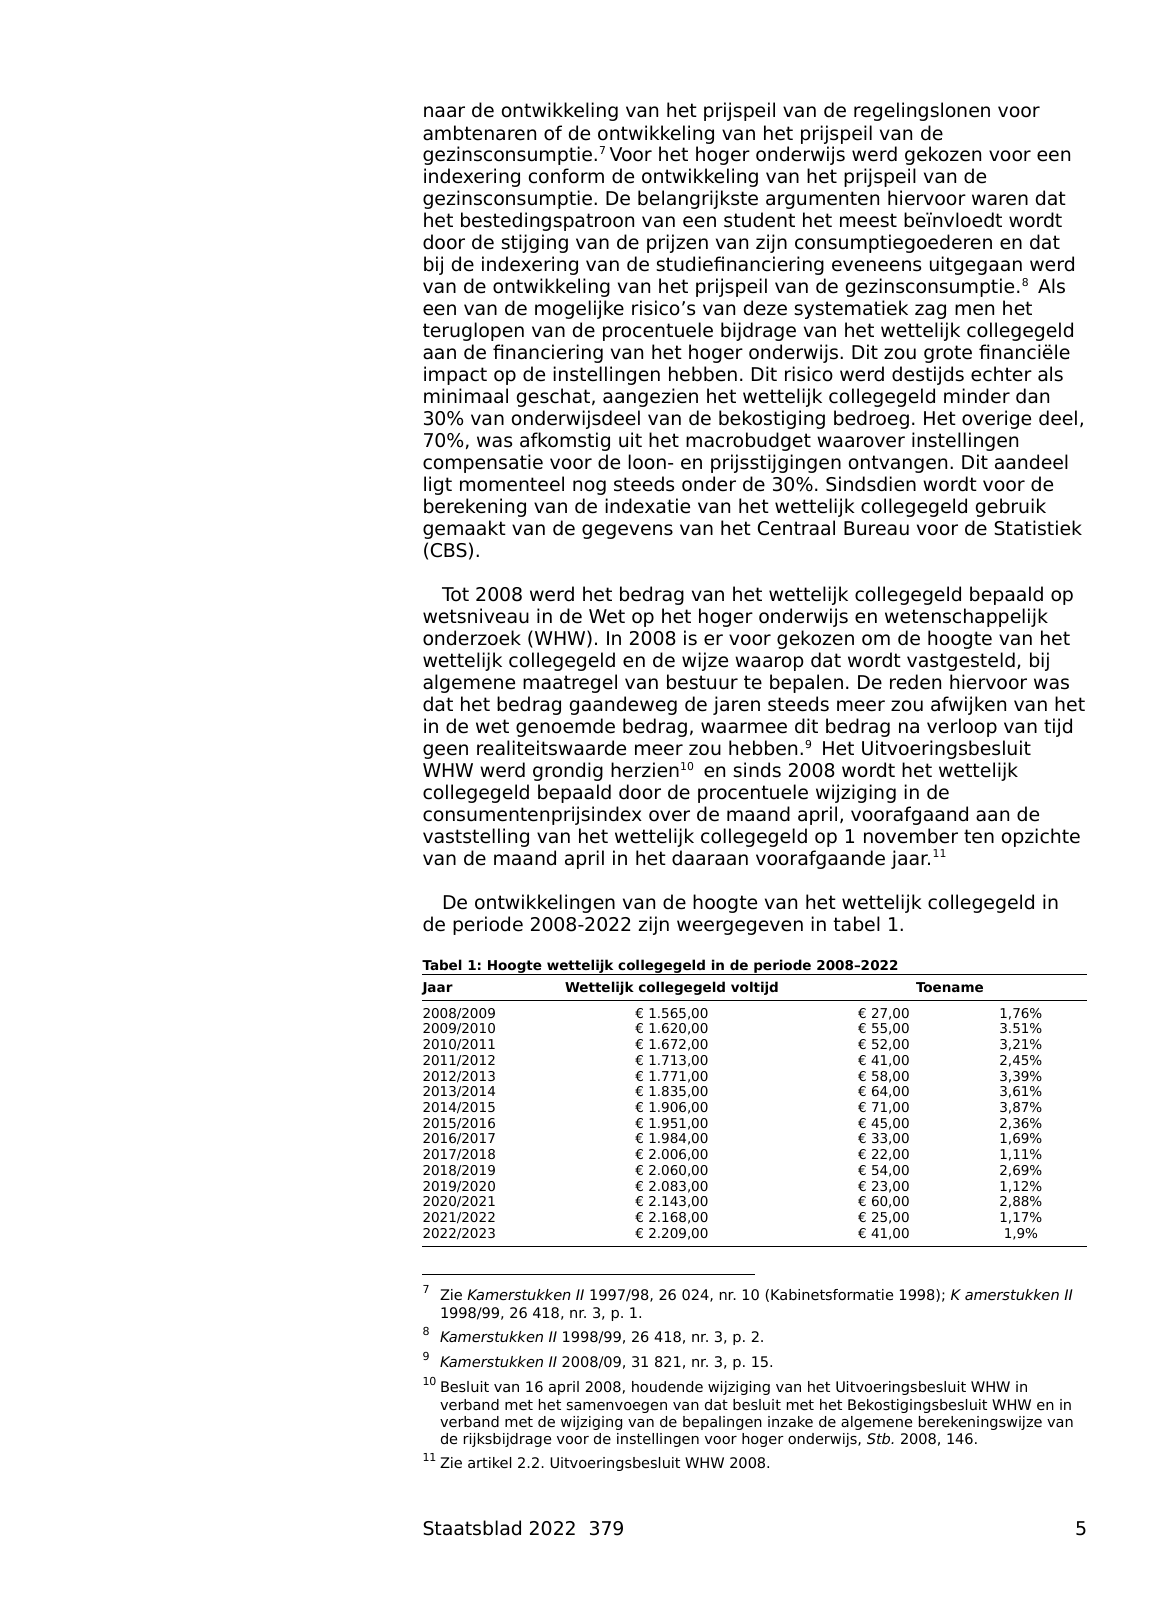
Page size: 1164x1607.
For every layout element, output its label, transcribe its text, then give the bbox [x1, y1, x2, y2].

table_cell € 1.771,00 [531, 1069, 813, 1084]
table_cell 2,45% [955, 1053, 1087, 1068]
text naar de ontwikkeling van het prijspeil van de regelingslonen voor ambtenaren of de ontwikkeling van het prijspeil van de gezinsconsumptie.Voor het hoger onderwijs werd gekozen voor een indexering conform de ontwikkeling van het prijspeil van de gezinsconsumptie. De belangrijkste argumenten hiervoor waren dat het bestedingspatroon van een student het meest beïnvloedt wordt door de stijging van de prijzen van zijn consumptiegoederen en dat bij de indexering van de studiefinanciering eveneens uitgegaan werd van de ontwikkeling van het prijspeil van de gezinsconsumptie. Als een van de mogelijke risico’s van deze systematiek zag men het teruglopen van de procentuele bijdrage van het wettelijk collegegeld aan de financiering van het hoger onderwijs. Dit zou grote financiële impact op de instellingen hebben. Dit risico werd destijds echter als minimaal geschat, aangezien het wettelijk collegegeld minder dan 30% van onderwijsdeel van de bekostiging bedroeg. Het overige deel, 70%, was afkomstig uit het macrobudget waarover instellingen compensatie voor de loon- en prijsstijgingen ontvangen. Dit aandeel ligt momenteel nog steeds onder de 30%. Sindsdien wordt voor de berekening van de indexatie van het wettelijk collegegeld gebruik gemaakt van de gegevens van het Centraal Bureau voor de Statistiek (CBS). [422, 100, 1087, 562]
table_cell 2013/2014 [422, 1084, 531, 1100]
table_cell € 41,00 [813, 1053, 955, 1068]
table_cell € 55,00 [813, 1021, 955, 1037]
text Tot 2008 werd het bedrag van het wettelijk collegegeld bepaald op wetsniveau in de Wet op het hoger onderwijs en wetenschappelijk onderzoek (WHW). In 2008 is er voor gekozen om de hoogte van het wettelijk collegegeld en de wijze waarop dat wordt vastgesteld, bij algemene maatregel van bestuur te bepalen. De reden hiervoor was dat het bedrag gaandeweg de jaren steeds meer zou afwijken van het in de wet genoemde bedrag, waarmee dit bedrag na verloop van tijd geen realiteitswaarde meer zou hebben. Het Uitvoeringsbesluit WHW werd grondig herzien en sinds 2008 wordt het wettelijk collegegeld bepaald door de procentuele wijziging in de consumentenprijsindex over de maand april, voorafgaand aan de vaststelling van het wettelijk collegegeld op 1 november ten opzichte van de maand april in het daaraan voorafgaande jaar. [422, 584, 1087, 870]
table_cell € 2.168,00 [531, 1210, 813, 1226]
table_cell 2011/2012 [422, 1053, 531, 1068]
table_cell 2015/2016 [422, 1116, 531, 1131]
table_cell € 1.713,00 [531, 1053, 813, 1068]
table_cell € 22,00 [813, 1147, 955, 1163]
table_cell € 1.620,00 [531, 1021, 813, 1037]
table_cell 3.51% [955, 1021, 1087, 1037]
table_cell € 45,00 [813, 1116, 955, 1131]
table_cell 1,12% [955, 1179, 1087, 1194]
table_cell 3,21% [955, 1037, 1087, 1053]
table_cell € 33,00 [813, 1131, 955, 1147]
table_cell 2021/2022 [422, 1210, 531, 1226]
table_cell 3,39% [955, 1069, 1087, 1084]
table_cell 3,87% [955, 1100, 1087, 1116]
table_cell € 60,00 [813, 1194, 955, 1210]
table_cell € 2.060,00 [531, 1163, 813, 1178]
table_cell Jaar [422, 975, 531, 1000]
table_cell 2009/2010 [422, 1021, 531, 1037]
table_cell € 2.083,00 [531, 1179, 813, 1194]
table_cell € 58,00 [813, 1069, 955, 1084]
table_cell 1,9% [955, 1226, 1087, 1246]
table_cell 1,76% [955, 1001, 1087, 1021]
table_cell 2,69% [955, 1163, 1087, 1178]
text Zie artikel 2.2. Uitvoeringsbesluit WHW 2008. [422, 1451, 1087, 1473]
table_cell € 23,00 [813, 1179, 955, 1194]
text De ontwikkelingen van de hoogte van het wettelijk collegegeld in de periode 2008-2022 zijn weergegeven in tabel 1. [422, 892, 1087, 936]
table_cell 2016/2017 [422, 1131, 531, 1147]
table_cell 2012/2013 [422, 1069, 531, 1084]
table_cell 2,88% [955, 1194, 1087, 1210]
table_cell € 54,00 [813, 1163, 955, 1178]
table_cell 2014/2015 [422, 1100, 531, 1116]
text Kamerstukken II 1998/99, 26 418, nr. 3, p. 2. [422, 1325, 1087, 1347]
table_cell € 1.984,00 [531, 1131, 813, 1147]
table_cell Wettelijk collegegeld voltijd [531, 975, 813, 1000]
table_cell 2,36% [955, 1116, 1087, 1131]
text Besluit van 16 april 2008, houdende wijziging van het Uitvoeringsbesluit WHW in verband met het samenvoegen van dat besluit met het Bekostigingsbesluit WHW en in verband met de wijziging van de bepalingen inzake de algemene berekeningswijze van de rijksbijdrage voor de instellingen voor hoger onderwijs, Stb. 2008, 146. [422, 1375, 1087, 1448]
table_cell 2022/2023 [422, 1226, 531, 1246]
text Kamerstukken II 2008/09, 31 821, nr. 3, p. 15. [422, 1350, 1087, 1372]
table_cell 1,17% [955, 1210, 1087, 1226]
table_cell € 71,00 [813, 1100, 955, 1116]
table_cell € 1.835,00 [531, 1084, 813, 1100]
table_cell 2017/2018 [422, 1147, 531, 1163]
table_cell € 1.951,00 [531, 1116, 813, 1131]
table_cell 1,69% [955, 1131, 1087, 1147]
table_cell 3,61% [955, 1084, 1087, 1100]
table_cell € 2.143,00 [531, 1194, 813, 1210]
table_cell € 52,00 [813, 1037, 955, 1053]
table_cell 2018/2019 [422, 1163, 531, 1178]
table_cell 2019/2020 [422, 1179, 531, 1194]
table_cell 1,11% [955, 1147, 1087, 1163]
table_cell Toename [813, 975, 1087, 1000]
table_cell 2020/2021 [422, 1194, 531, 1210]
text Zie Kamerstukken II 1997/98, 26 024, nr. 10 (Kabinetsformatie 1998); K amerstukken II 1998/99, 26 418, nr. 3, p. 1. [422, 1283, 1087, 1322]
table_cell € 41,00 [813, 1226, 955, 1246]
table_cell € 2.209,00 [531, 1226, 813, 1246]
table_cell 2008/2009 [422, 1001, 531, 1021]
table_cell € 2.006,00 [531, 1147, 813, 1163]
table_cell € 27,00 [813, 1001, 955, 1021]
table_cell € 64,00 [813, 1084, 955, 1100]
table_cell € 1.672,00 [531, 1037, 813, 1053]
table_cell € 1.565,00 [531, 1001, 813, 1021]
table_cell € 1.906,00 [531, 1100, 813, 1116]
table_cell 2010/2011 [422, 1037, 531, 1053]
table_header Tabel 1: Hoogte wettelijk collegegeld in de periode 2008–2022 [422, 958, 1087, 974]
table_cell € 25,00 [813, 1210, 955, 1226]
